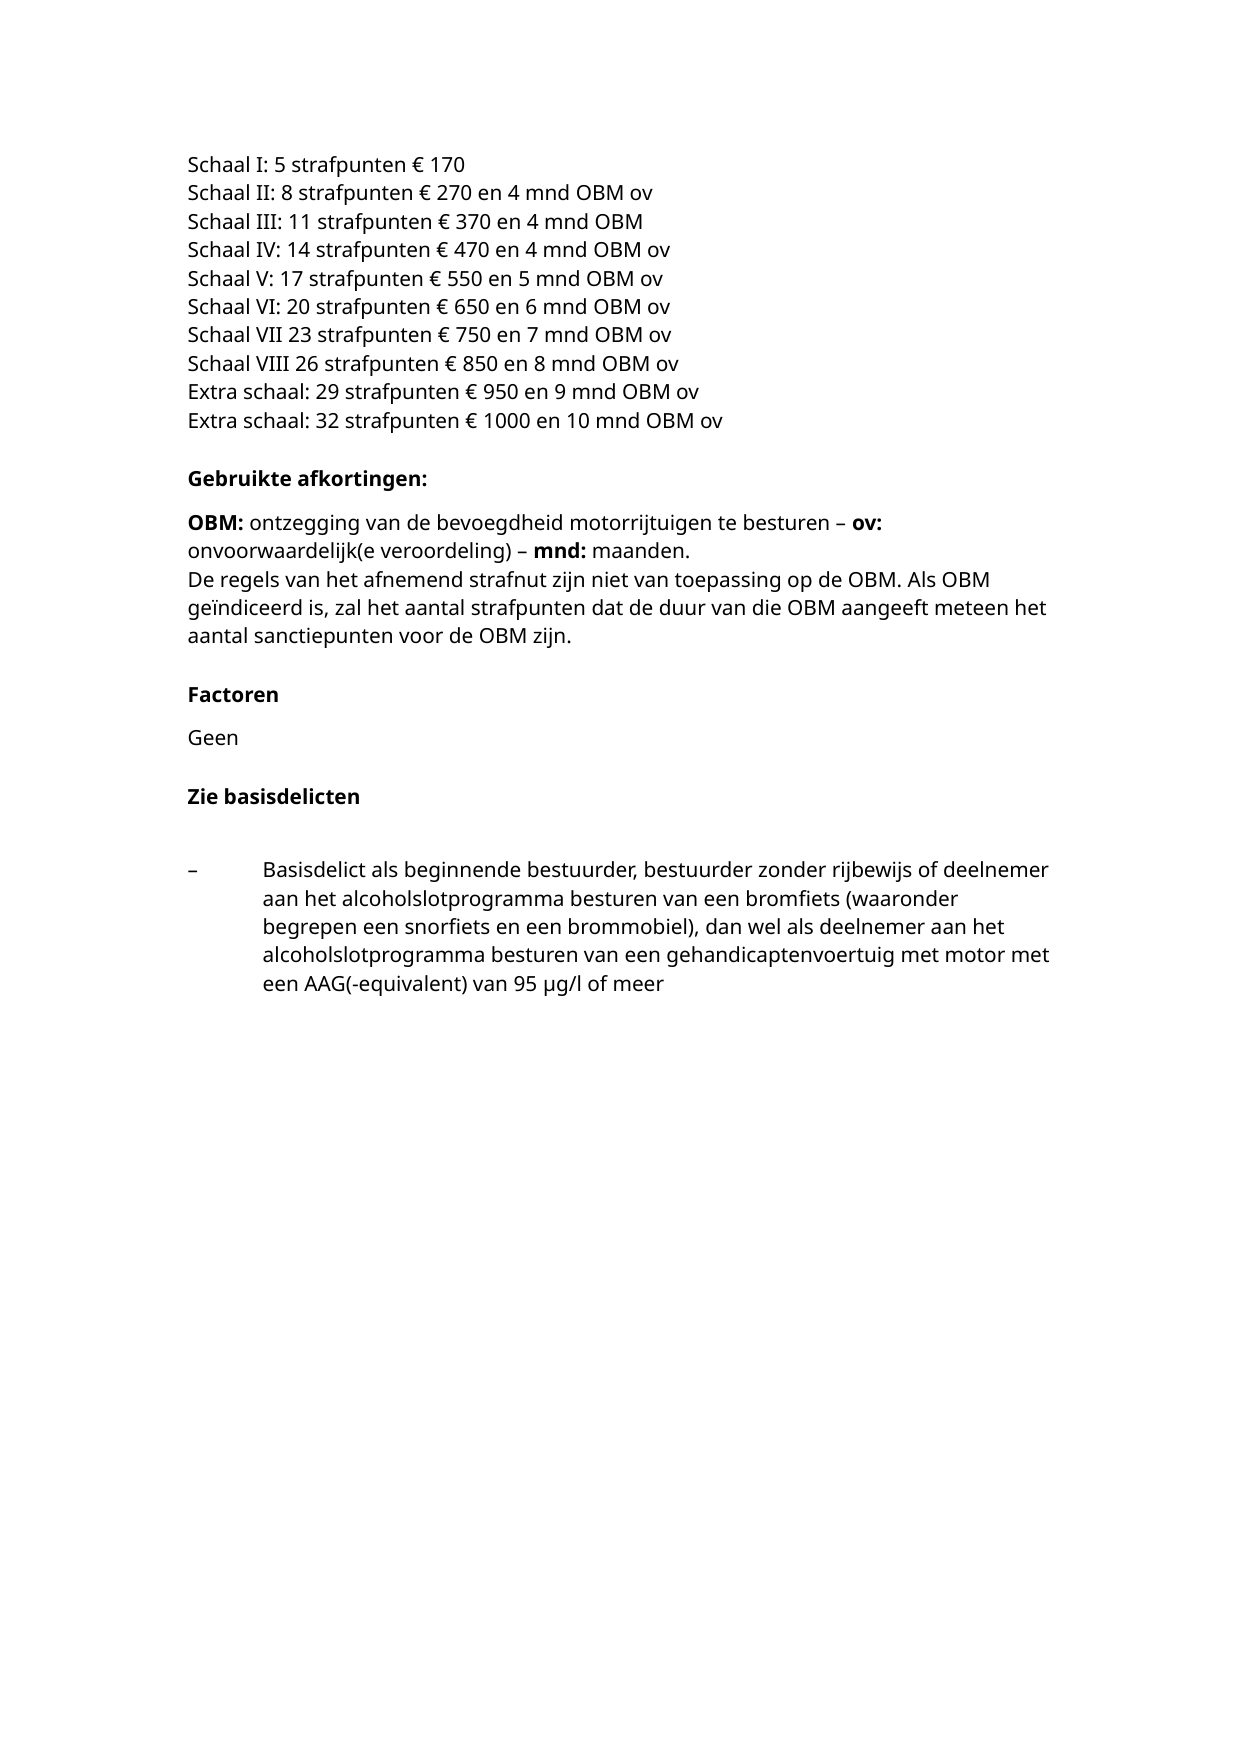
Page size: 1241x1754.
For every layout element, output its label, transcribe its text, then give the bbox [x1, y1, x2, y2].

text Extra schaal: 32 strafpunten € 1000 en 10 mnd OBM ov [187, 406, 1053, 434]
text Schaal VII 23 strafpunten € 750 en 7 mnd OBM ov [187, 321, 1053, 349]
text Schaal I: 5 strafpunten € 170 [187, 150, 1053, 178]
text Schaal V: 17 strafpunten € 550 en 5 mnd OBM ov [187, 264, 1053, 292]
text De regels van het afnemend strafnut zijn niet van toepassing op de OBM. Als OBM geïndiceerd is, zal het aantal strafpunten dat de duur van die OBM aangeeft meteen het aantal sanctiepunten voor de OBM zijn. [187, 565, 1053, 650]
text Schaal III: 11 strafpunten € 370 en 4 mnd OBM [187, 207, 1053, 235]
text Extra schaal: 29 strafpunten € 950 en 9 mnd OBM ov [187, 377, 1053, 406]
text Schaal IV: 14 strafpunten € 470 en 4 mnd OBM ov [187, 235, 1053, 264]
text Schaal VIII 26 strafpunten € 850 en 8 mnd OBM ov [187, 349, 1053, 377]
text Schaal VI: 20 strafpunten € 650 en 6 mnd OBM ov [187, 292, 1053, 321]
text Schaal II: 8 strafpunten € 270 en 4 mnd OBM ov [187, 178, 1053, 207]
text Gebruikte afkortingen: [187, 464, 1053, 493]
text Zie basisdelicten [187, 782, 1053, 810]
text Factoren [187, 680, 1053, 708]
text OBM: ontzegging van de bevoegdheid motorrijtuigen te besturen – ov: onvoorwaardelijk(e veroordeling) – mnd: maanden. [187, 508, 1053, 565]
text Geen [187, 723, 1053, 752]
list Basisdelict als beginnende bestuurder, bestuurder zonder rijbewijs of deelnemer aan het alcoholslotprogramma besturen van een bromfiets (waaronder begrepen een snorfiets en een brommobiel), dan wel als deelnemer aan het alcoholslotprogramma besturen van een gehandicaptenvoertuig met motor met een AAG(-equivalent) van 95 µg/l of meer [187, 855, 1053, 997]
